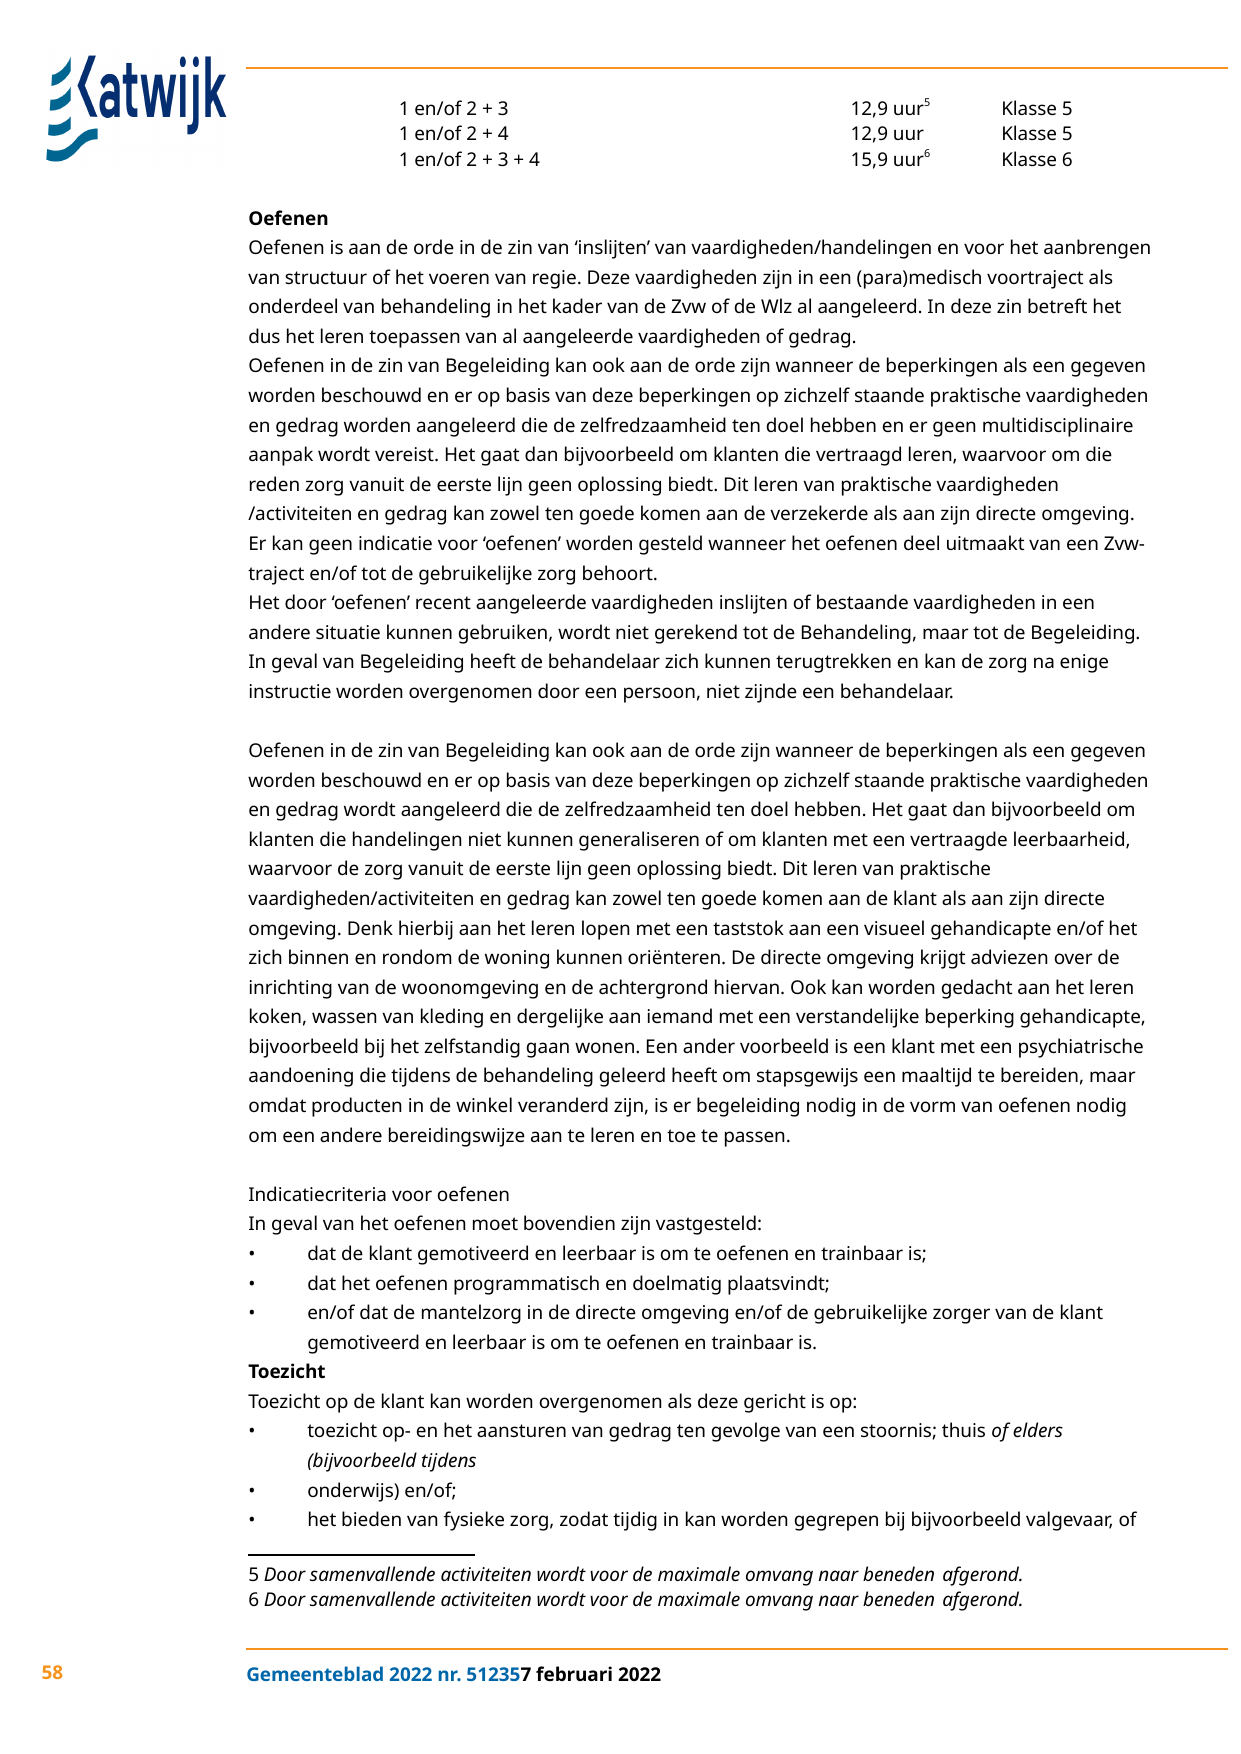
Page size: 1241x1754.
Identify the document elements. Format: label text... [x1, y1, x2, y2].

list toezicht op- en het aansturen van gedrag ten gevolge van een stoornis; thuis of elders (bijvoorbeeld tijdens [248, 1418, 1152, 1473]
table_cell [700, 146, 850, 172]
picture [41, 47, 231, 172]
text Het door ‘oefenen’ recent aangeleerde vaardigheden inslijten of bestaande vaardigheden in een andere situatie kunnen gebruiken, wordt niet gerekend tot de Behandeling, maar tot de Begeleiding. In geval van Begeleiding heeft de behandelaar zich kunnen terugtrekken en kan de zorg na enige instructie worden overgenomen door een persoon, niet zijnde een behandelaar. [248, 589, 1152, 704]
table_cell 15,9 uur [850, 146, 1001, 172]
table_cell 1 en/of 2 + 3 + 4 [399, 146, 549, 172]
text Oefenen [248, 205, 1152, 231]
list en/of dat de mantelzorg in de directe omgeving en/of de gebruikelijke zorger van de klant gemotiveerd en leerbaar is om te oefenen en trainbaar is. [248, 1299, 1152, 1355]
list het bieden van fysieke zorg, zodat tijdig in kan worden gegrepen bij bijvoorbeeld valgevaar, of [248, 1506, 1152, 1532]
list dat het oefenen programmatisch en doelmatig plaatsvindt; [248, 1270, 1152, 1296]
table_cell 12,9 uur [850, 121, 1001, 146]
text Oefenen in de zin van Begeleiding kan ook aan de orde zijn wanneer de beperkingen als een gegeven worden beschouwd en er op basis van deze beperkingen op zichzelf staande praktische vaardigheden en gedrag wordt aangeleerd die de zelfredzaamheid ten doel hebben. Het gaat dan bijvoorbeeld om klanten die handelingen niet kunnen generaliseren of om klanten met een vertraagde leerbaarheid, waarvoor de zorg vanuit de eerste lijn geen oplossing biedt. Dit leren van praktische vaardigheden/activiteiten en gedrag kan zowel ten goede komen aan de klant als aan zijn directe omgeving. Denk hierbij aan het leren lopen met een taststok aan een visueel gehandicapte en/of het zich binnen en rondom de woning kunnen oriënteren. De directe omgeving krijgt adviezen over de inrichting van de woonomgeving en de achtergrond hiervan. Ook kan worden gedacht aan het leren koken, wassen van kleding en dergelijke aan iemand met een verstandelijke beperking gehandicapte, bijvoorbeeld bij het zelfstandig gaan wonen. Een ander voorbeeld is een klant met een psychiatrische aandoening die tijdens de behandeling geleerd heeft om stapsgewijs een maaltijd te bereiden, maar omdat producten in de winkel veranderd zijn, is er begeleiding nodig in de vorm van oefenen nodig om een andere bereidingswijze aan te leren en toe te passen. [248, 737, 1152, 1148]
table_cell 1 en/of 2 + 3 [399, 95, 549, 121]
table_cell [248, 121, 398, 146]
text In geval van het oefenen moet bovendien zijn vastgesteld: [248, 1211, 1152, 1236]
list dat de klant gemotiveerd en leerbaar is om te oefenen en trainbaar is; [248, 1240, 1152, 1266]
text Oefenen is aan de orde in de zin van ‘inslijten’ van vaardigheden/handelingen en voor het aanbrengen van structuur of het voeren van regie. Deze vaardigheden zijn in een (para)medisch voortraject als onderdeel van behandeling in het kader van de Zvw of de Wlz al aangeleerd. In deze zin betreft het dus het leren toepassen van al aangeleerde vaardigheden of gedrag. [248, 234, 1152, 349]
table_cell [549, 95, 700, 121]
table_cell 1 en/of 2 + 4 [399, 121, 549, 146]
table_cell Klasse 5 [1001, 121, 1152, 146]
text Oefenen in de zin van Begeleiding kan ook aan de orde zijn wanneer de beperkingen als een gegeven worden beschouwd en er op basis van deze beperkingen op zichzelf staande praktische vaardigheden en gedrag worden aangeleerd die de zelfredzaamheid ten doel hebben en er geen multidisciplinaire aanpak wordt vereist. Het gaat dan bijvoorbeeld om klanten die vertraagd leren, waarvoor om die reden zorg vanuit de eerste lijn geen oplossing biedt. Dit leren van praktische vaardigheden /activiteiten en gedrag kan zowel ten goede komen aan de verzekerde als aan zijn directe omgeving. Er kan geen indicatie voor ‘oefenen’ worden gesteld wanneer het oefenen deel uitmaakt van een Zvw-traject en/of tot de gebruikelijke zorg behoort. [248, 353, 1152, 586]
table_cell [700, 95, 850, 121]
table_cell 12,9 uur [850, 95, 1001, 121]
table_cell [248, 146, 398, 172]
table_cell [549, 121, 700, 146]
table_cell Klasse 6 [1001, 146, 1152, 172]
list onderwijs) en/of; [248, 1477, 1152, 1503]
text Toezicht op de klant kan worden overgenomen als deze gericht is op: [248, 1388, 1152, 1414]
table_cell [700, 121, 850, 146]
table_cell [549, 146, 700, 172]
table_cell [248, 95, 398, 121]
table_cell Klasse 5 [1001, 95, 1152, 121]
text Toezicht [248, 1358, 1152, 1384]
text Indicatiecriteria voor oefenen [248, 1181, 1152, 1207]
